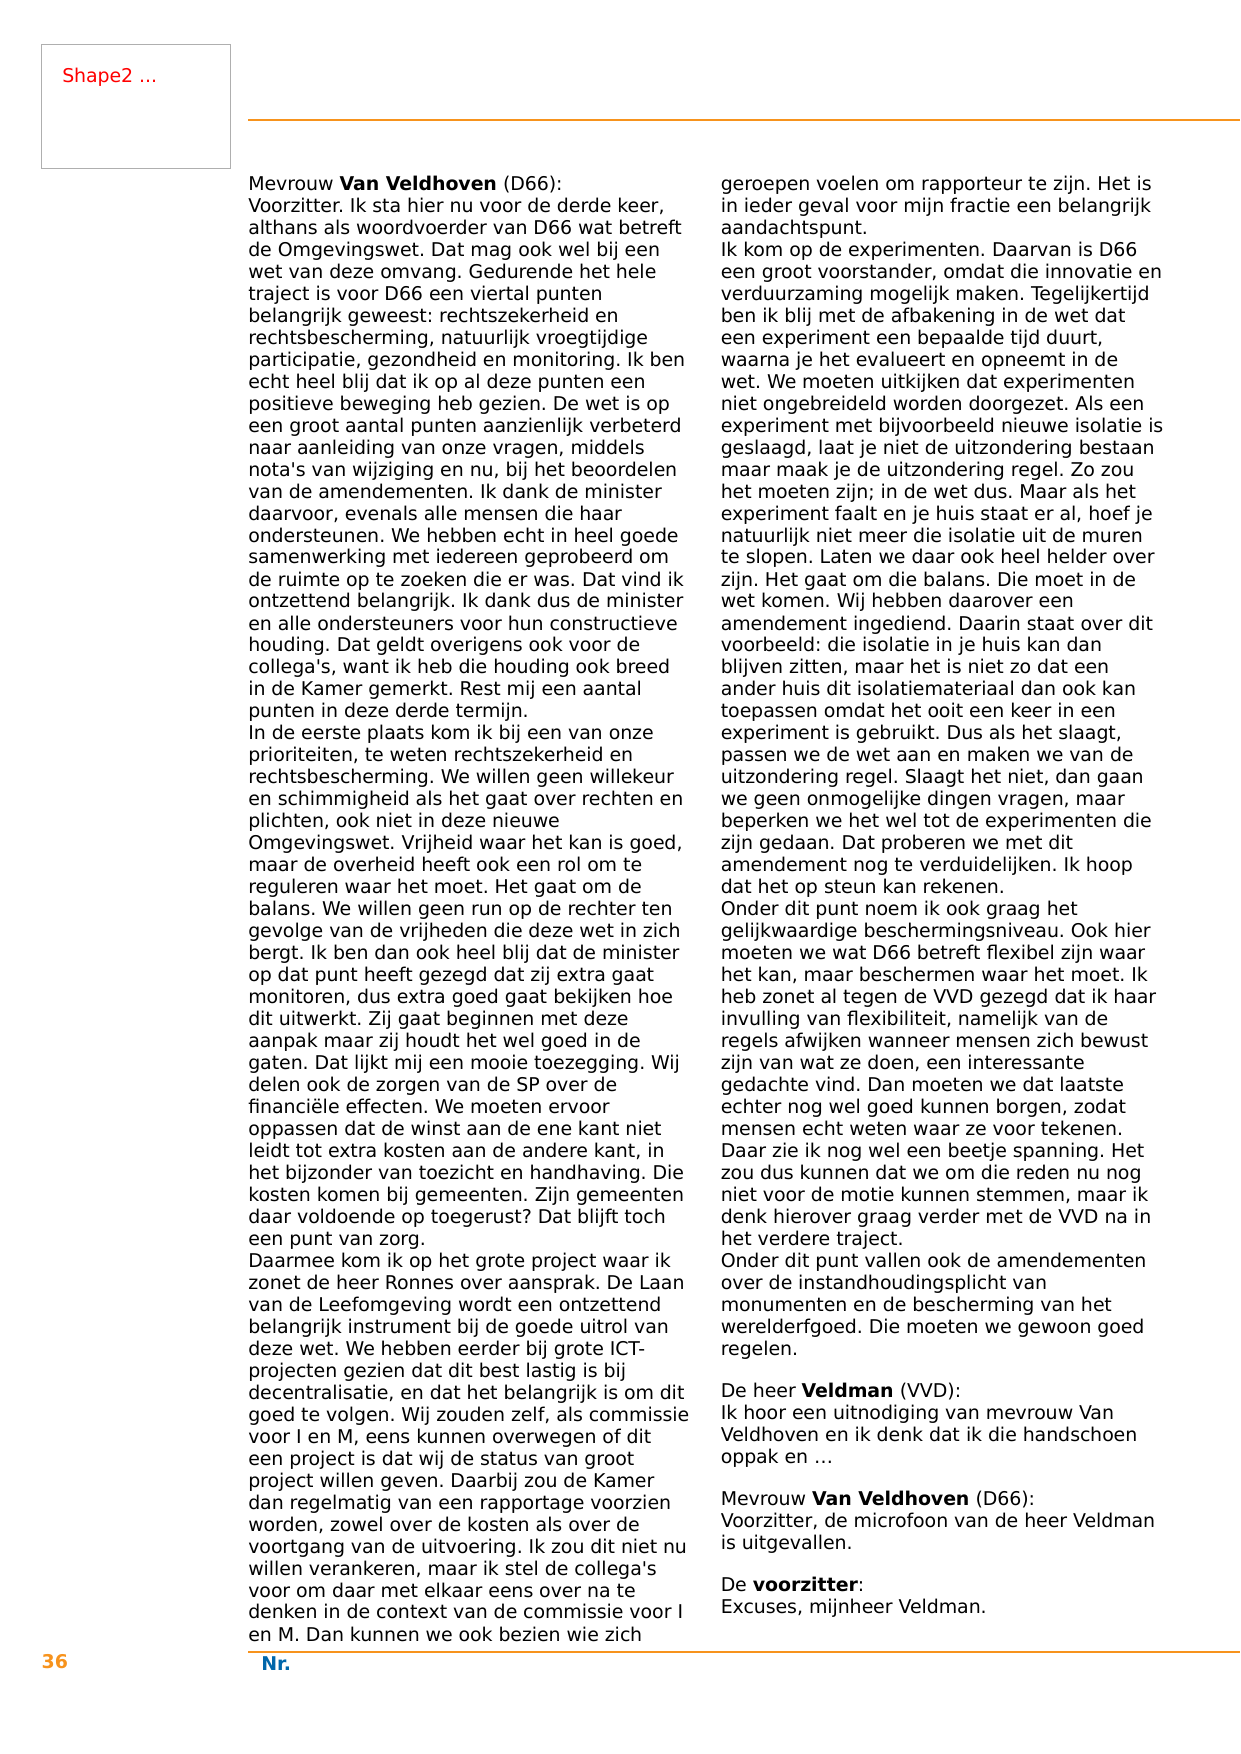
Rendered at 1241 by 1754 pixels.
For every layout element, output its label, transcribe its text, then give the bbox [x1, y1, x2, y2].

text Voorzitter, de microfoon van de heer Veldman is uitgevallen. [721, 1509, 1163, 1553]
text In de eerste plaats kom ik bij een van onze prioriteiten, te weten rechtszekerheid en rechtsbescherming. We willen geen willekeur en schimmigheid als het gaat over rechten en plichten, ook niet in deze nieuwe Omgevingswet. Vrijheid waar het kan is goed, maar de overheid heeft ook een rol om te reguleren waar het moet. Het gaat om de balans. We willen geen run op de rechter ten gevolge van de vrijheden die deze wet in zich bergt. Ik ben dan ook heel blij dat de minister op dat punt heeft gezegd dat zij extra gaat monitoren, dus extra goed gaat bekijken hoe dit uitwerkt. Zij gaat beginnen met deze aanpak maar zij houdt het wel goed in de gaten. Dat lijkt mij een mooie toezegging. Wij delen ook de zorgen van de SP over de financiële effecten. We moeten ervoor oppassen dat de winst aan de ene kant niet leidt tot extra kosten aan de andere kant, in het bijzonder van toezicht en handhaving. Die kosten komen bij gemeenten. Zijn gemeenten daar voldoende op toegerust? Dat blijft toch een punt van zorg. [248, 722, 691, 1250]
text Ik kom op de experimenten. Daarvan is D66 een groot voorstander, omdat die innovatie en verduurzaming mogelijk maken. Tegelijkertijd ben ik blij met de afbakening in de wet dat een experiment een bepaalde tijd duurt, waarna je het evalueert en opneemt in de wet. We moeten uitkijken dat experimenten niet ongebreideld worden doorgezet. Als een experiment met bijvoorbeeld nieuwe isolatie is geslaagd, laat je niet de uitzondering bestaan maar maak je de uitzondering regel. Zo zou het moeten zijn; in de wet dus. Maar als het experiment faalt en je huis staat er al, hoef je natuurlijk niet meer die isolatie uit de muren te slopen. Laten we daar ook heel helder over zijn. Het gaat om die balans. Die moet in de wet komen. Wij hebben daarover een amendement ingediend. Daarin staat over dit voorbeeld: die isolatie in je huis kan dan blijven zitten, maar het is niet zo dat een ander huis dit isolatiemateriaal dan ook kan toepassen omdat het ooit een keer in een experiment is gebruikt. Dus als het slaagt, passen we de wet aan en maken we van de uitzondering regel. Slaagt het niet, dan gaan we geen onmogelijke dingen vragen, maar beperken we het wel tot de experimenten die zijn gedaan. Dat proberen we met dit amendement nog te verduidelijken. Ik hoop dat het op steun kan rekenen. [721, 239, 1163, 898]
text Excuses, mijnheer Veldman. [721, 1596, 1163, 1617]
text Onder dit punt noem ik ook graag het gelijkwaardige beschermingsniveau. Ook hier moeten we wat D66 betreft flexibel zijn waar het kan, maar beschermen waar het moet. Ik heb zonet al tegen de VVD gezegd dat ik haar invulling van flexibiliteit, namelijk van de regels afwijken wanneer mensen zich bewust zijn van wat ze doen, een interessante gedachte vind. Dan moeten we dat laatste echter nog wel goed kunnen borgen, zodat mensen echt weten waar ze voor tekenen. Daar zie ik nog wel een beetje spanning. Het zou dus kunnen dat we om die reden nu nog niet voor de motie kunnen stemmen, maar ik denk hierover graag verder met de VVD na in het verdere traject. [721, 898, 1163, 1250]
text Mevrouw Van Veldhoven (D66): [721, 1488, 1163, 1509]
text De voorzitter: [721, 1573, 1163, 1596]
text Daarmee kom ik op het grote project waar ik zonet de heer Ronnes over aansprak. De Laan van de Leefomgeving wordt een ontzettend belangrijk instrument bij de goede uitrol van deze wet. We hebben eerder bij grote ICT-projecten gezien dat dit best lastig is bij decentralisatie, en dat het belangrijk is om dit goed te volgen. Wij zouden zelf, als commissie voor I en M, eens kunnen overwegen of dit een project is dat wij de status van groot project willen geven. Daarbij zou de Kamer dan regelmatig van een rapportage voorzien worden, zowel over de kosten als over de voortgang van de uitvoering. Ik zou dit niet nu willen verankeren, maar ik stel de collega's voor om daar met elkaar eens over na te denken in de context van de commissie voor I en M. Dan kunnen we ook bezien wie zich [248, 1250, 691, 1645]
text geroepen voelen om rapporteur te zijn. Het is in ieder geval voor mijn fractie een belangrijk aandachtspunt. [721, 173, 1163, 239]
text Onder dit punt vallen ook de amendementen over de instandhoudingsplicht van monumenten en de bescherming van het werelderfgoed. Die moeten we gewoon goed regelen. [721, 1250, 1163, 1360]
text Mevrouw Van Veldhoven (D66): [248, 173, 691, 195]
text Voorzitter. Ik sta hier nu voor de derde keer, althans als woordvoerder van D66 wat betreft de Omgevingswet. Dat mag ook wel bij een wet van deze omvang. Gedurende het hele traject is voor D66 een viertal punten belangrijk geweest: rechtszekerheid en rechtsbescherming, natuurlijk vroegtijdige participatie, gezondheid en monitoring. Ik ben echt heel blij dat ik op al deze punten een positieve beweging heb gezien. De wet is op een groot aantal punten aanzienlijk verbeterd naar aanleiding van onze vragen, middels nota's van wijziging en nu, bij het beoordelen van de amendementen. Ik dank de minister daarvoor, evenals alle mensen die haar ondersteunen. We hebben echt in heel goede samenwerking met iedereen geprobeerd om de ruimte op te zoeken die er was. Dat vind ik ontzettend belangrijk. Ik dank dus de minister en alle ondersteuners voor hun constructieve houding. Dat geldt overigens ook voor de collega's, want ik heb die houding ook breed in de Kamer gemerkt. Rest mij een aantal punten in deze derde termijn. [248, 195, 691, 722]
text De heer Veldman (VVD): [721, 1380, 1163, 1402]
text Ik hoor een uitnodiging van mevrouw Van Veldhoven en ik denk dat ik die handschoen oppak en … [721, 1402, 1163, 1468]
